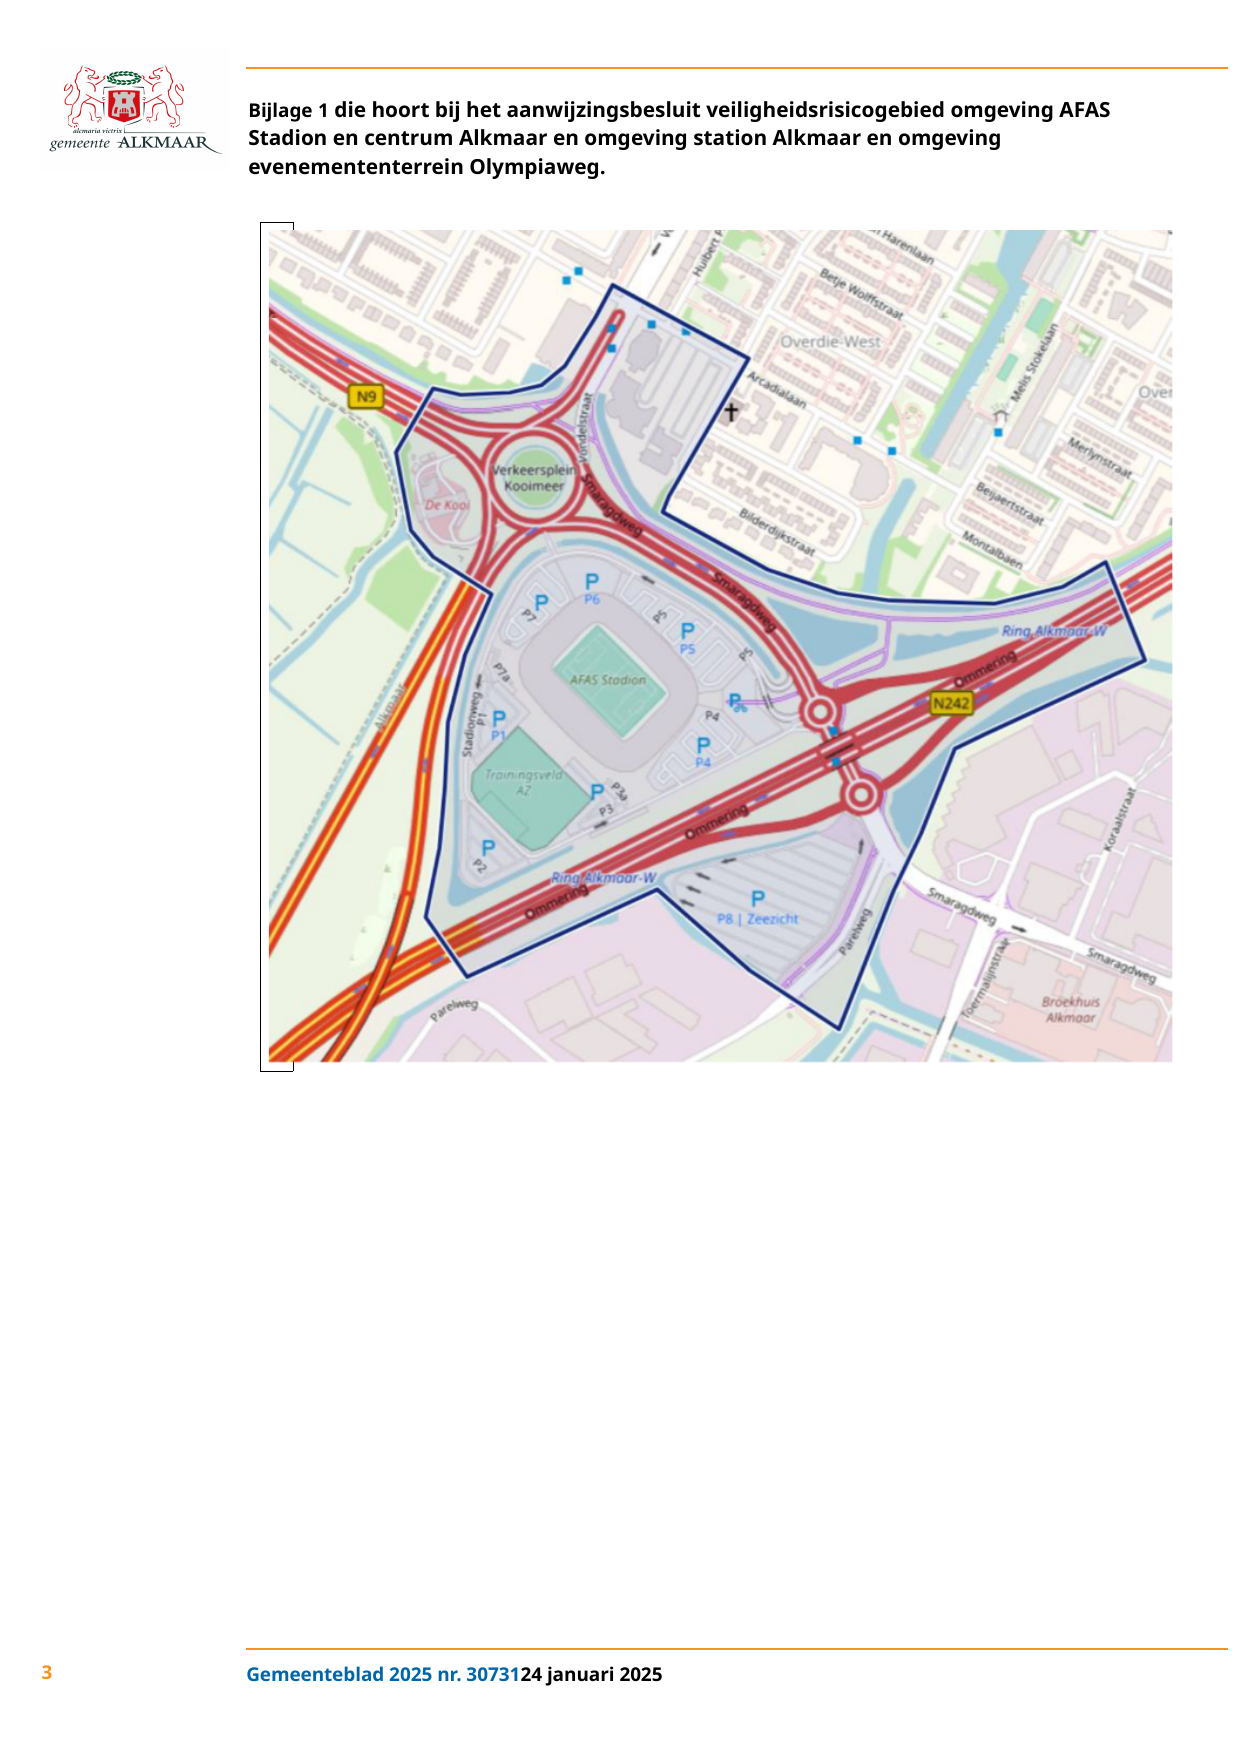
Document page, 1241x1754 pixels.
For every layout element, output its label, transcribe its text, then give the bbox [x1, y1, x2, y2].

picture [268, 230, 1173, 1063]
text Bijlage 1 die hoort bij het aanwijzingsbesluit veiligheidsrisicogebied omgeving AFAS Stadion en centrum Alkmaar en omgeving station Alkmaar en omgeving evenemententerrein Olympiaweg. [248, 95, 1152, 180]
picture [41, 47, 231, 172]
